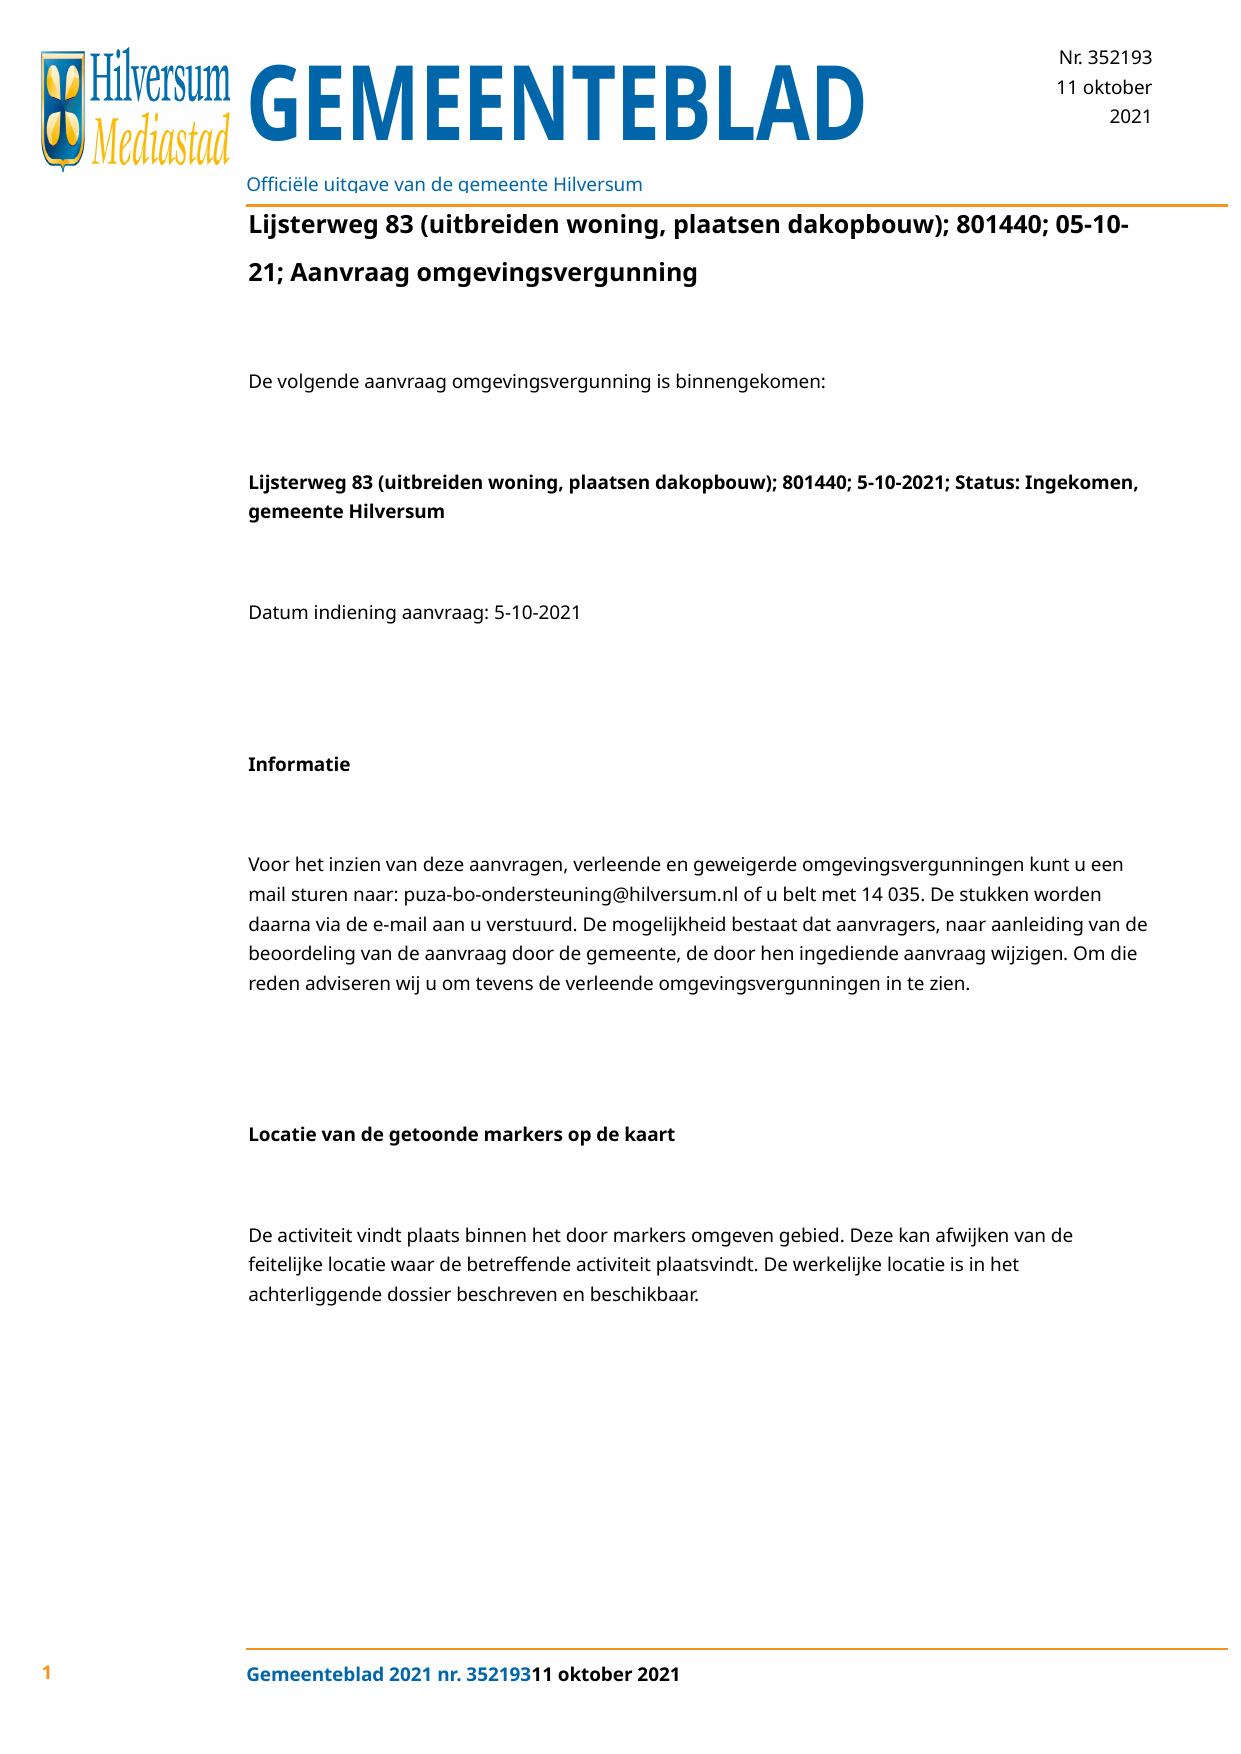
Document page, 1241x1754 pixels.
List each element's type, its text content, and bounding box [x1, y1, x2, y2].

text Locatie van de getoonde markers op de kaart [248, 1121, 1152, 1147]
text Lijsterweg 83 (uitbreiden woning, plaatsen dakopbouw); 801440; 05-10-21; Aanvraag omgevingsvergunning [248, 207, 1152, 288]
text Lijsterweg 83 (uitbreiden woning, plaatsen dakopbouw); 801440; 5-10-2021; Status: Ingekomen, gemeente Hilversum [248, 469, 1152, 524]
text Informatie [248, 751, 1152, 777]
text De activiteit vindt plaats binnen het door markers omgeven gebied. Deze kan afwijken van de feitelijke locatie waar de betreffende activiteit plaatsvindt. De werkelijke locatie is in het achterliggende dossier beschreven en beschikbaar. [248, 1222, 1152, 1307]
text De volgende aanvraag omgevingsvergunning is binnengekomen: [248, 368, 1152, 394]
text Datum indiening aanvraag: 5-10-2021 [248, 599, 1152, 625]
text Voor het inzien van deze aanvragen, verleende en geweigerde omgevingsvergunningen kunt u een mail sturen naar: puza-bo-ondersteuning@hilversum.nl of u belt met 14 035. De stukken worden daarna via de e-mail aan u verstuurd. De mogelijkheid bestaat dat aanvragers, naar aanleiding van de beoordeling van de aanvraag door de gemeente, de door hen ingediende aanvraag wijzigen. Om die reden adviseren wij u om tevens de verleende omgevingsvergunningen in te zien. [248, 852, 1152, 996]
picture [41, 47, 231, 172]
